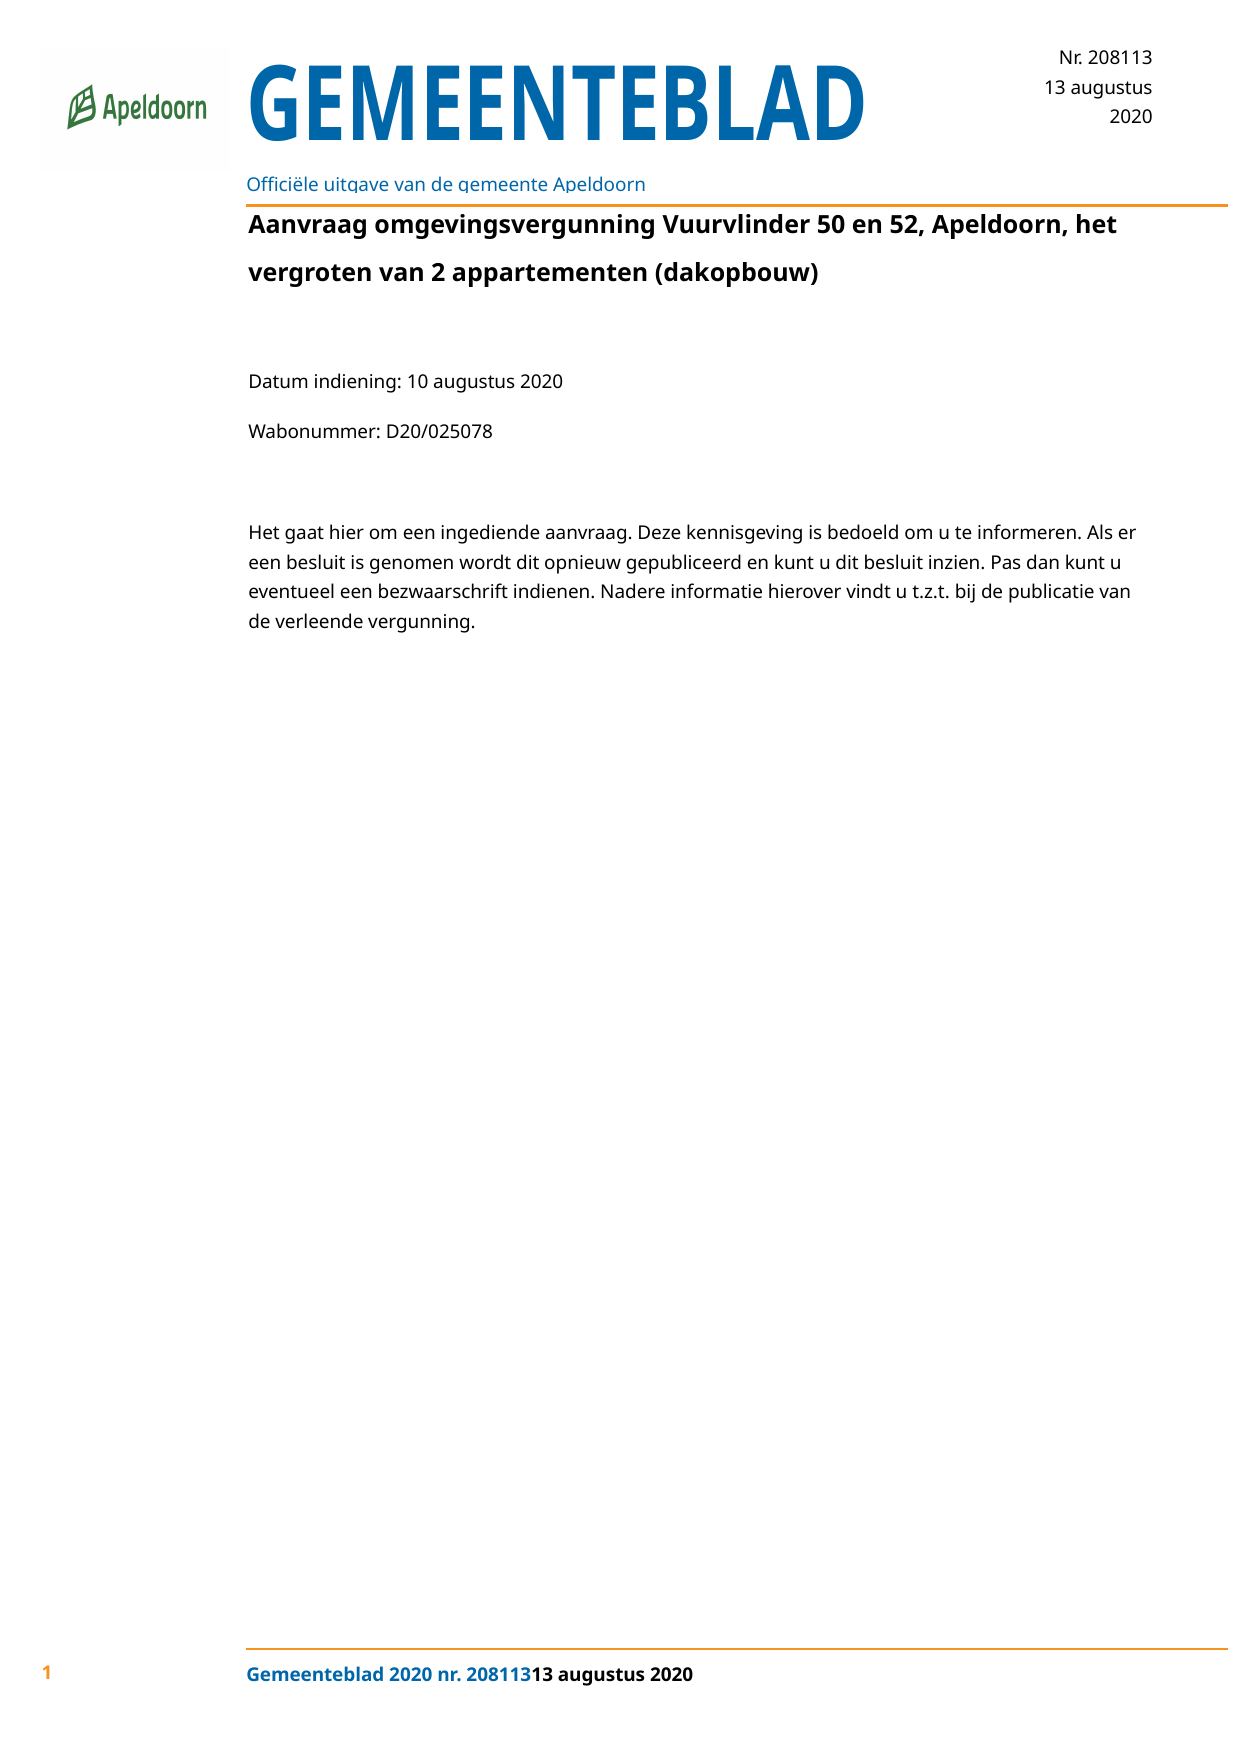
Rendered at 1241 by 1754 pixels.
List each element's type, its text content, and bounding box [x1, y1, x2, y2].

text Datum indiening: 10 augustus 2020 [248, 368, 1152, 394]
text Aanvraag omgevingsvergunning Vuurvlinder 50 en 52, Apeldoorn, het vergroten van 2 appartementen (dakopbouw) [248, 207, 1152, 288]
text Wabonummer: D20/025078 [248, 419, 1152, 444]
text Het gaat hier om een ingediende aanvraag. Deze kennisgeving is bedoeld om u te informeren. Als er een besluit is genomen wordt dit opnieuw gepubliceerd en kunt u dit besluit inzien. Pas dan kunt u eventueel een bezwaarschrift indienen. Nadere informatie hierover vindt u t.z.t. bij de publicatie van de verleende vergunning. [248, 519, 1152, 634]
picture [41, 47, 231, 172]
